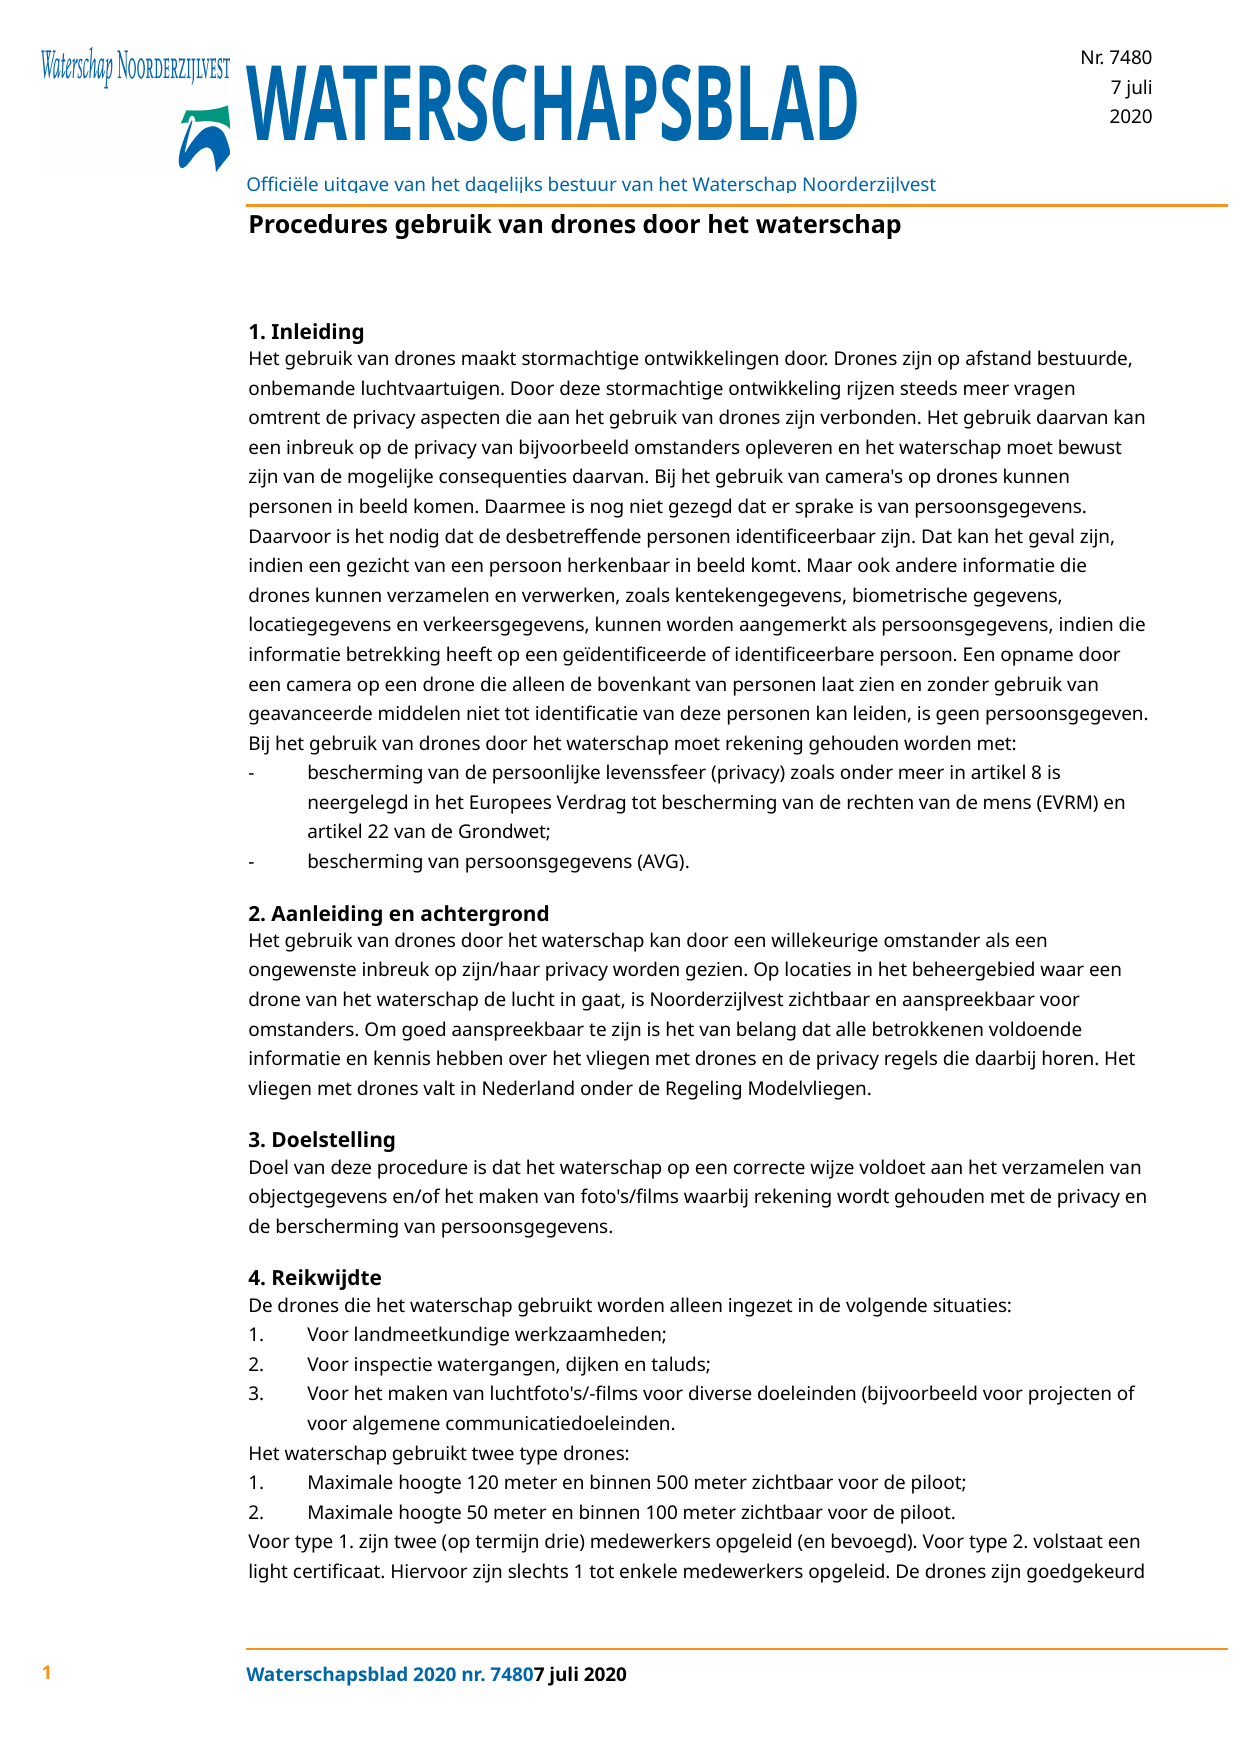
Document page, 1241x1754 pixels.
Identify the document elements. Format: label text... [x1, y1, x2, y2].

text Het gebruik van drones maakt stormachtige ontwikkelingen door. Drones zijn op afstand bestuurde, onbemande luchtvaartuigen. Door deze stormachtige ontwikkeling rijzen steeds meer vragen omtrent de privacy aspecten die aan het gebruik van drones zijn verbonden. Het gebruik daarvan kan een inbreuk op de privacy van bijvoorbeeld omstanders opleveren en het waterschap moet bewust zijn van de mogelijke consequenties daarvan. Bij het gebruik van camera's op drones kunnen personen in beeld komen. Daarmee is nog niet gezegd dat er sprake is van persoonsgegevens. Daarvoor is het nodig dat de desbetreffende personen identificeerbaar zijn. Dat kan het geval zijn, indien een gezicht van een persoon herkenbaar in beeld komt. Maar ook andere informatie die drones kunnen verzamelen en verwerken, zoals kentekengegevens, biometrische gegevens, locatiegegevens en verkeersgegevens, kunnen worden aangemerkt als persoonsgegevens, indien die informatie betrekking heeft op een geïdentificeerde of identificeerbare persoon. Een opname door een camera op een drone die alleen de bovenkant van personen laat zien en zonder gebruik van geavanceerde middelen niet tot identificatie van deze personen kan leiden, is geen persoonsgegeven. Bij het gebruik van drones door het waterschap moet rekening gehouden worden met: [248, 345, 1152, 756]
text 3. Doelstelling [248, 1125, 1152, 1154]
text 4. Reikwijdte [248, 1263, 1152, 1292]
text Het gebruik van drones door het waterschap kan door een willekeurige omstander als een ongewenste inbreuk op zijn/haar privacy worden gezien. Op locaties in het beheergebied waar een drone van het waterschap de lucht in gaat, is Noorderzijlvest zichtbaar en aanspreekbaar voor omstanders. Om goed aanspreekbaar te zijn is het van belang dat alle betrokkenen voldoende informatie en kennis hebben over het vliegen met drones en de privacy regels die daarbij horen. Het vliegen met drones valt in Nederland onder de Regeling Modelvliegen. [248, 927, 1152, 1101]
text Voor type 1. zijn twee (op termijn drie) medewerkers opgeleid (en bevoegd). Voor type 2. volstaat een light certificaat. Hiervoor zijn slechts 1 tot enkele medewerkers opgeleid. De drones zijn goedgekeurd [248, 1528, 1152, 1584]
list Voor inspectie watergangen, dijken en taluds; [248, 1351, 1152, 1377]
text Doel van deze procedure is dat het waterschap op een correcte wijze voldoet aan het verzamelen van objectgegevens en/of het maken van foto's/films waarbij rekening wordt gehouden met de privacy en de berscherming van persoonsgegevens. [248, 1154, 1152, 1239]
list Voor landmeetkundige werkzaamheden; [248, 1321, 1152, 1347]
list bescherming van de persoonlijke levenssfeer (privacy) zoals onder meer in artikel 8 is neergelegd in het Europees Verdrag tot bescherming van de rechten van de mens (EVRM) en artikel 22 van de Grondwet; [248, 759, 1152, 844]
picture [41, 47, 231, 172]
text 1. Inleiding [248, 317, 1152, 345]
text 2. Aanleiding en achtergrond [248, 899, 1152, 927]
list bescherming van persoonsgegevens (AVG). [248, 848, 1152, 874]
text Het waterschap gebruikt twee type drones: [248, 1440, 1152, 1466]
text De drones die het waterschap gebruikt worden alleen ingezet in de volgende situaties: [248, 1292, 1152, 1318]
list Maximale hoogte 120 meter en binnen 500 meter zichtbaar voor de piloot; [248, 1469, 1152, 1495]
text Procedures gebruik van drones door het waterschap [248, 207, 1152, 241]
list Maximale hoogte 50 meter en binnen 100 meter zichtbaar voor de piloot. [248, 1499, 1152, 1525]
list Voor het maken van luchtfoto's/-films voor diverse doeleinden (bijvoorbeeld voor projecten of voor algemene communicatiedoeleinden. [248, 1381, 1152, 1436]
